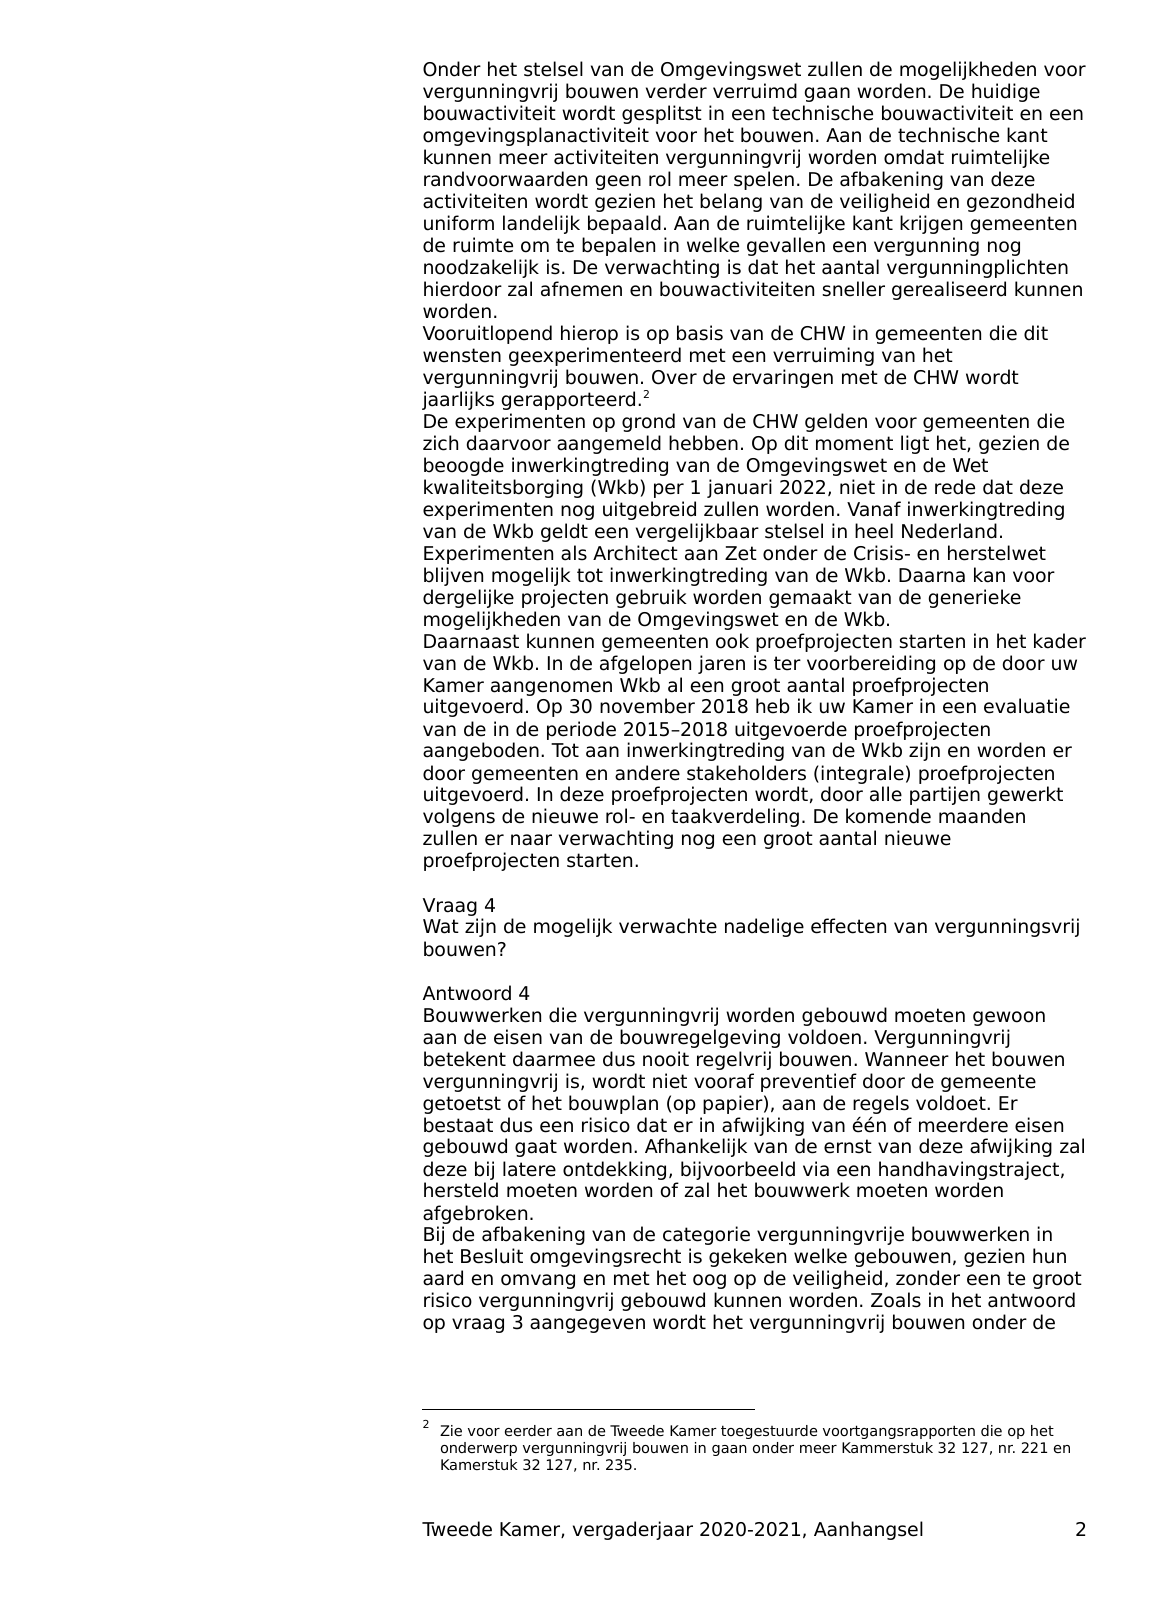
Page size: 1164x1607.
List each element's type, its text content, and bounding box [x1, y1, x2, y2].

text De experimenten op grond van de CHW gelden voor gemeenten die zich daarvoor aangemeld hebben. Op dit moment ligt het, gezien de beoogde inwerkingtreding van de Omgevingswet en de Wet kwaliteitsborging (Wkb) per 1 januari 2022, niet in de rede dat deze experimenten nog uitgebreid zullen worden. Vanaf inwerkingtreding van de Wkb geldt een vergelijkbaar stelsel in heel Nederland. Experimenten als Architect aan Zet onder de Crisis- en herstelwet blijven mogelijk tot inwerkingtreding van de Wkb. Daarna kan voor dergelijke projecten gebruik worden gemaakt van de generieke mogelijkheden van de Omgevingswet en de Wkb. [422, 411, 1087, 631]
text Wat zijn de mogelijk verwachte nadelige effecten van vergunningsvrij bouwen? [422, 916, 1087, 960]
text Vooruitlopend hierop is op basis van de CHW in gemeenten die dit wensten geexperimenteerd met een verruiming van het vergunningvrij bouwen. Over de ervaringen met de CHW wordt jaarlijks gerapporteerd. [422, 323, 1087, 411]
text Onder het stelsel van de Omgevingswet zullen de mogelijkheden voor vergunningvrij bouwen verder verruimd gaan worden. De huidige bouwactiviteit wordt gesplitst in een technische bouwactiviteit en een omgevingsplanactiviteit voor het bouwen. Aan de technische kant kunnen meer activiteiten vergunningvrij worden omdat ruimtelijke randvoorwaarden geen rol meer spelen. De afbakening van deze activiteiten wordt gezien het belang van de veiligheid en gezondheid uniform landelijk bepaald. Aan de ruimtelijke kant krijgen gemeenten de ruimte om te bepalen in welke gevallen een vergunning nog noodzakelijk is. De verwachting is dat het aantal vergunningplichten hierdoor zal afnemen en bouwactiviteiten sneller gerealiseerd kunnen worden. [422, 59, 1087, 323]
text Antwoord 4 [422, 983, 1087, 1004]
text Vraag 4 [422, 894, 1087, 916]
text Bouwwerken die vergunningvrij worden gebouwd moeten gewoon aan de eisen van de bouwregelgeving voldoen. Vergunningvrij betekent daarmee dus nooit regelvrij bouwen. Wanneer het bouwen vergunningvrij is, wordt niet vooraf preventief door de gemeente getoetst of het bouwplan (op papier), aan de regels voldoet. Er bestaat dus een risico dat er in afwijking van één of meerdere eisen gebouwd gaat worden. Afhankelijk van de ernst van deze afwijking zal deze bij latere ontdekking, bijvoorbeeld via een handhavingstraject, hersteld moeten worden of zal het bouwwerk moeten worden afgebroken. [422, 1004, 1087, 1224]
text Bij de afbakening van de categorie vergunningvrije bouwwerken in het Besluit omgevingsrecht is gekeken welke gebouwen, gezien hun aard en omvang en met het oog op de veiligheid, zonder een te groot risico vergunningvrij gebouwd kunnen worden. Zoals in het antwoord op vraag 3 aangegeven wordt het vergunningvrij bouwen onder de [422, 1224, 1087, 1334]
text Zie voor eerder aan de Tweede Kamer toegestuurde voortgangsrapporten die op het onderwerp vergunningvrij bouwen in gaan onder meer Kammerstuk 32 127, nr. 221 en Kamerstuk 32 127, nr. 235. [422, 1418, 1087, 1474]
text Daarnaast kunnen gemeenten ook proefprojecten starten in het kader van de Wkb. In de afgelopen jaren is ter voorbereiding op de door uw Kamer aangenomen Wkb al een groot aantal proefprojecten uitgevoerd. Op 30 november 2018 heb ik uw Kamer in een evaluatie van de in de periode 2015–2018 uitgevoerde proefprojecten aangeboden. Tot aan inwerkingtreding van de Wkb zijn en worden er door gemeenten en andere stakeholders (integrale) proefprojecten uitgevoerd. In deze proefprojecten wordt, door alle partijen gewerkt volgens de nieuwe rol- en taakverdeling. De komende maanden zullen er naar verwachting nog een groot aantal nieuwe proefprojecten starten. [422, 631, 1087, 872]
